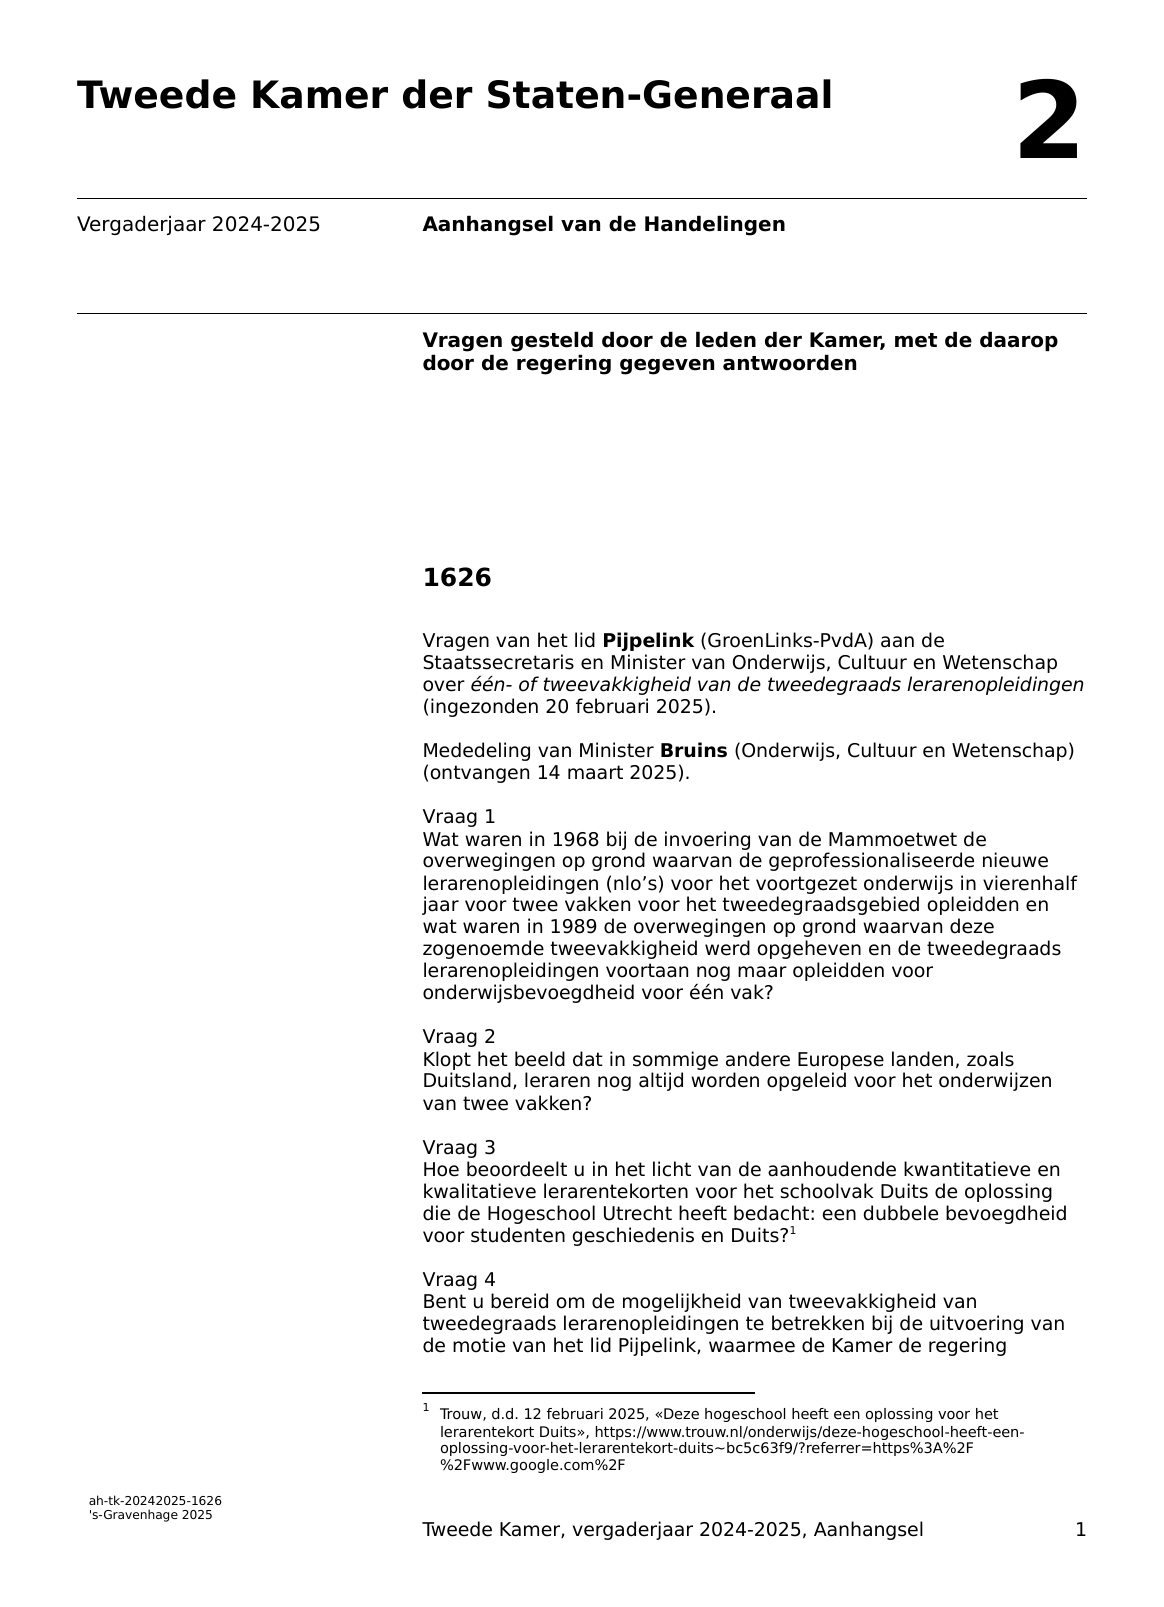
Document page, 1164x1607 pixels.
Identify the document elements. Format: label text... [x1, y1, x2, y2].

table_cell Vergaderjaar 2024-2025 [77, 199, 422, 313]
text 1626 [422, 563, 1087, 592]
text Mededeling van Minister Bruins (Onderwijs, Cultuur en Wetenschap) (ontvangen 14 maart 2025). [422, 740, 1087, 784]
table_cell Vragen gesteld door de leden der Kamer, met de daarop door de regering gegeven antwoorden [422, 314, 1087, 375]
text Vraag 3 [422, 1137, 1087, 1158]
text Wat waren in 1968 bij de invoering van de Mammoetwet de overwegingen op grond waarvan de geprofessionaliseerde nieuwe lerarenopleidingen (nlo’s) voor het voortgezet onderwijs in vierenhalf jaar voor twee vakken voor het tweedegraadsgebied opleidden en wat waren in 1989 de overwegingen op grond waarvan deze zogenoemde tweevakkigheid werd opgeheven en de tweedegraads lerarenopleidingen voortaan nog maar opleidden voor onderwijsbevoegdheid voor één vak? [422, 828, 1087, 1004]
text Vragen van het lid Pijpelink (GroenLinks-PvdA) aan de Staatssecretaris en Minister van Onderwijs, Cultuur en Wetenschap over één- of tweevakkigheid van de tweedegraads lerarenopleidingen (ingezonden 20 februari 2025). [422, 630, 1087, 718]
text 's-Gravenhage 2025 [88, 1508, 323, 1522]
table_header Tweede Kamer der Staten-Generaal [77, 59, 886, 198]
table_header 2 [886, 59, 1087, 198]
text Hoe beoordeelt u in het licht van de aanhoudende kwantitatieve en kwalitatieve lerarentekorten voor het schoolvak Duits de oplossing die de Hogeschool Utrecht heeft bedacht: een dubbele bevoegdheid voor studenten geschiedenis en Duits? [422, 1158, 1087, 1246]
text Vraag 2 [422, 1026, 1087, 1048]
text Vraag 1 [422, 806, 1087, 828]
text Trouw, d.d. 12 februari 2025, «Deze hogeschool heeft een oplossing voor het lerarentekort Duits», https://www.trouw.nl/onderwijs/deze-hogeschool-heeft-een-oplossing-voor-het-lerarentekort-duits~bc5c63f9/?referrer=https%3A%2F%2Fwww.google.com%2F [422, 1402, 1087, 1474]
text Vraag 4 [422, 1269, 1087, 1291]
text Klopt het beeld dat in sommige andere Europese landen, zoals Duitsland, leraren nog altijd worden opgeleid voor het onderwijzen van twee vakken? [422, 1048, 1087, 1114]
text Bent u bereid om de mogelijkheid van tweevakkigheid van tweedegraads lerarenopleidingen te betrekken bij de uitvoering van de motie van het lid Pijpelink, waarmee de Kamer de regering [422, 1291, 1087, 1357]
table_cell Aanhangsel van de Handelingen [422, 199, 1087, 313]
table_cell [77, 314, 422, 375]
text ah-tk-20242025-1626 [88, 1494, 323, 1508]
